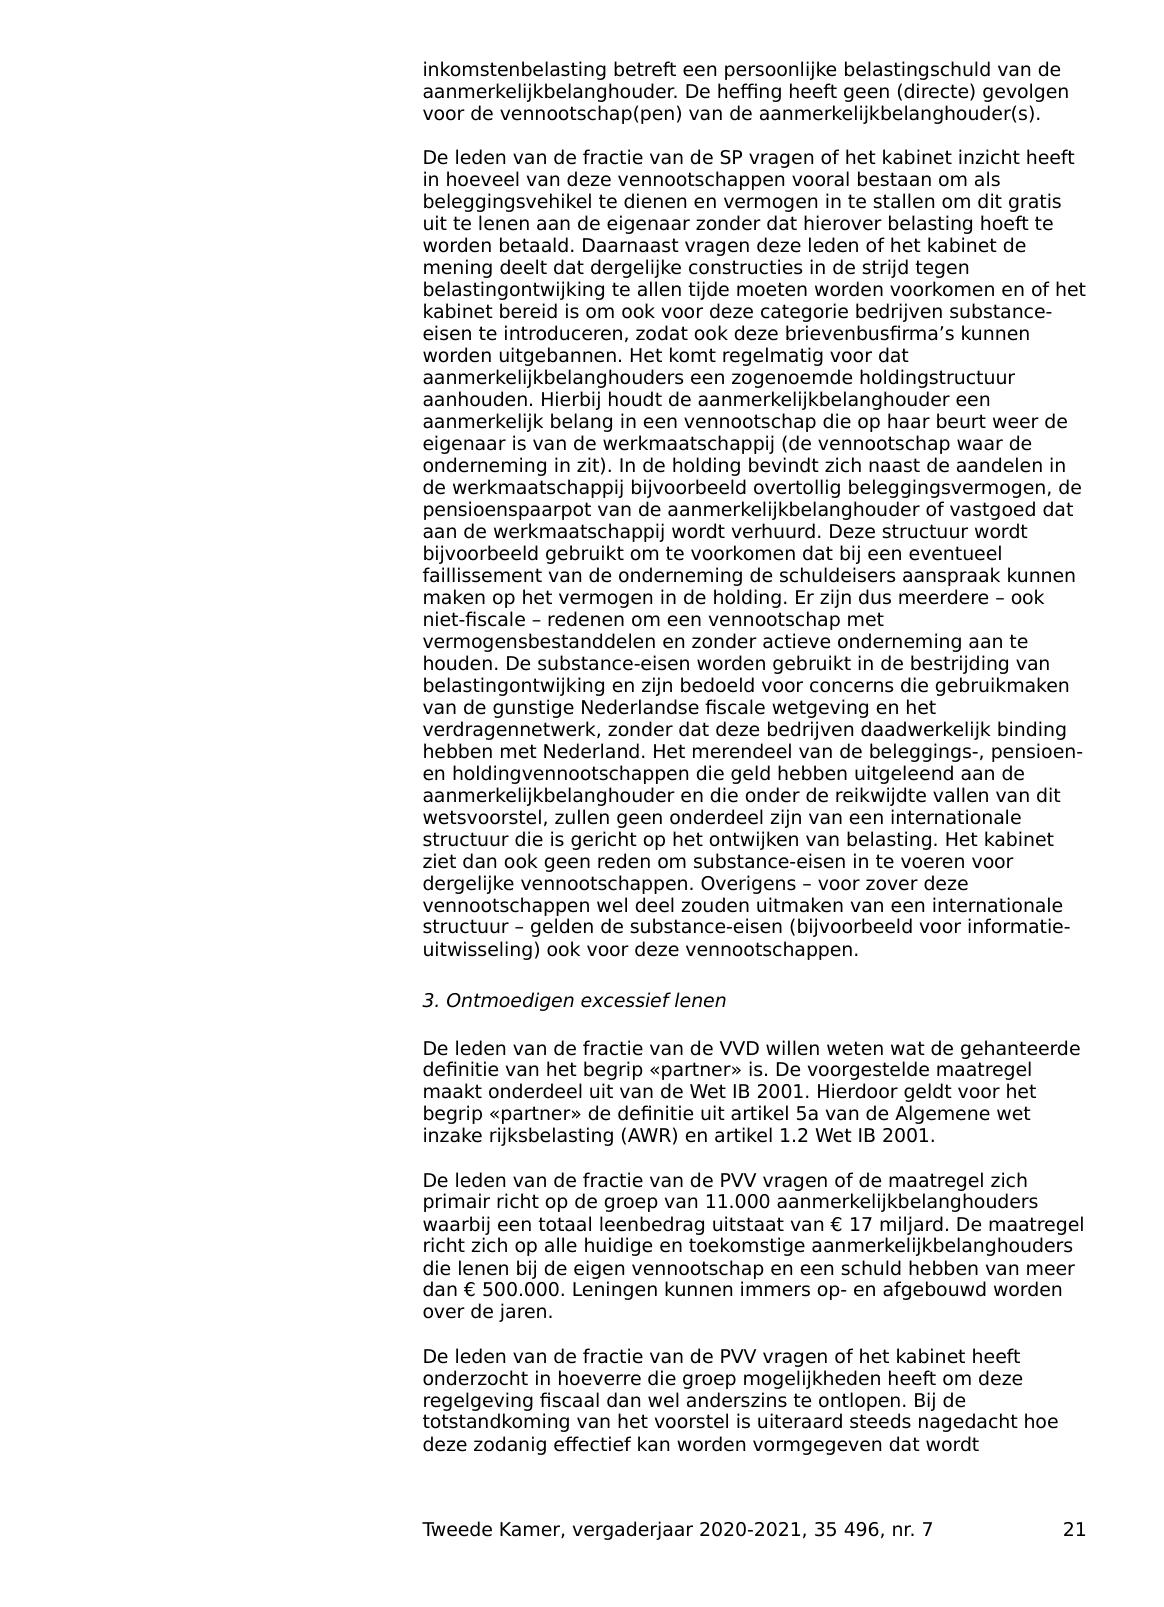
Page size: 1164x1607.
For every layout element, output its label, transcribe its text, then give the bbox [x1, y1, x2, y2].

text De leden van de fractie van de VVD willen weten wat de gehanteerde definitie van het begrip «partner» is. De voorgestelde maatregel maakt onderdeel uit van de Wet IB 2001. Hierdoor geldt voor het begrip «partner» de definitie uit artikel 5a van de Algemene wet inzake rijksbelasting (AWR) en artikel 1.2 Wet IB 2001. [422, 1037, 1087, 1147]
text De leden van de fractie van de PVV vragen of het kabinet heeft onderzocht in hoeverre die groep mogelijkheden heeft om deze regelgeving fiscaal dan wel anderszins te ontlopen. Bij de totstandkoming van het voorstel is uiteraard steeds nagedacht hoe deze zodanig effectief kan worden vormgegeven dat wordt [422, 1346, 1087, 1455]
text De leden van de fractie van de PVV vragen of de maatregel zich primair richt op de groep van 11.000 aanmerkelijkbelanghouders waarbij een totaal leenbedrag uitstaat van € 17 miljard. De maatregel richt zich op alle huidige en toekomstige aanmerkelijkbelanghouders die lenen bij de eigen vennootschap en een schuld hebben van meer dan € 500.000. Leningen kunnen immers op- en afgebouwd worden over de jaren. [422, 1169, 1087, 1323]
text inkomstenbelasting betreft een persoonlijke belastingschuld van de aanmerkelijkbelanghouder. De heffing heeft geen (directe) gevolgen voor de vennootschap(pen) van de aanmerkelijkbelanghouder(s). [422, 59, 1087, 125]
text De leden van de fractie van de SP vragen of het kabinet inzicht heeft in hoeveel van deze vennootschappen vooral bestaan om als beleggingsvehikel te dienen en vermogen in te stallen om dit gratis uit te lenen aan de eigenaar zonder dat hierover belasting hoeft te worden betaald. Daarnaast vragen deze leden of het kabinet de mening deelt dat dergelijke constructies in de strijd tegen belastingontwijking te allen tijde moeten worden voorkomen en of het kabinet bereid is om ook voor deze categorie bedrijven substance-eisen te introduceren, zodat ook deze brievenbusfirma’s kunnen worden uitgebannen. Het komt regelmatig voor dat aanmerkelijkbelanghouders een zogenoemde holdingstructuur aanhouden. Hierbij houdt de aanmerkelijkbelanghouder een aanmerkelijk belang in een vennootschap die op haar beurt weer de eigenaar is van de werkmaatschappij (de vennootschap waar de onderneming in zit). In de holding bevindt zich naast de aandelen in de werkmaatschappij bijvoorbeeld overtollig beleggingsvermogen, de pensioenspaarpot van de aanmerkelijkbelanghouder of vastgoed dat aan de werkmaatschappij wordt verhuurd. Deze structuur wordt bijvoorbeeld gebruikt om te voorkomen dat bij een eventueel faillissement van de onderneming de schuldeisers aanspraak kunnen maken op het vermogen in de holding. Er zijn dus meerdere – ook niet-fiscale – redenen om een vennootschap met vermogensbestanddelen en zonder actieve onderneming aan te houden. De substance-eisen worden gebruikt in de bestrijding van belastingontwijking en zijn bedoeld voor concerns die gebruikmaken van de gunstige Nederlandse fiscale wetgeving en het verdragennetwerk, zonder dat deze bedrijven daadwerkelijk binding hebben met Nederland. Het merendeel van de beleggings-, pensioen- en holdingvennootschappen die geld hebben uitgeleend aan de aanmerkelijkbelanghouder en die onder de reikwijdte vallen van dit wetsvoorstel, zullen geen onderdeel zijn van een internationale structuur die is gericht op het ontwijken van belasting. Het kabinet ziet dan ook geen reden om substance-eisen in te voeren voor dergelijke vennootschappen. Overigens – voor zover deze vennootschappen wel deel zouden uitmaken van een internationale structuur – gelden de substance-eisen (bijvoorbeeld voor informatie-uitwisseling) ook voor deze vennootschappen. [422, 147, 1087, 960]
subtitle 3. Ontmoedigen excessief lenen [422, 990, 1087, 1012]
